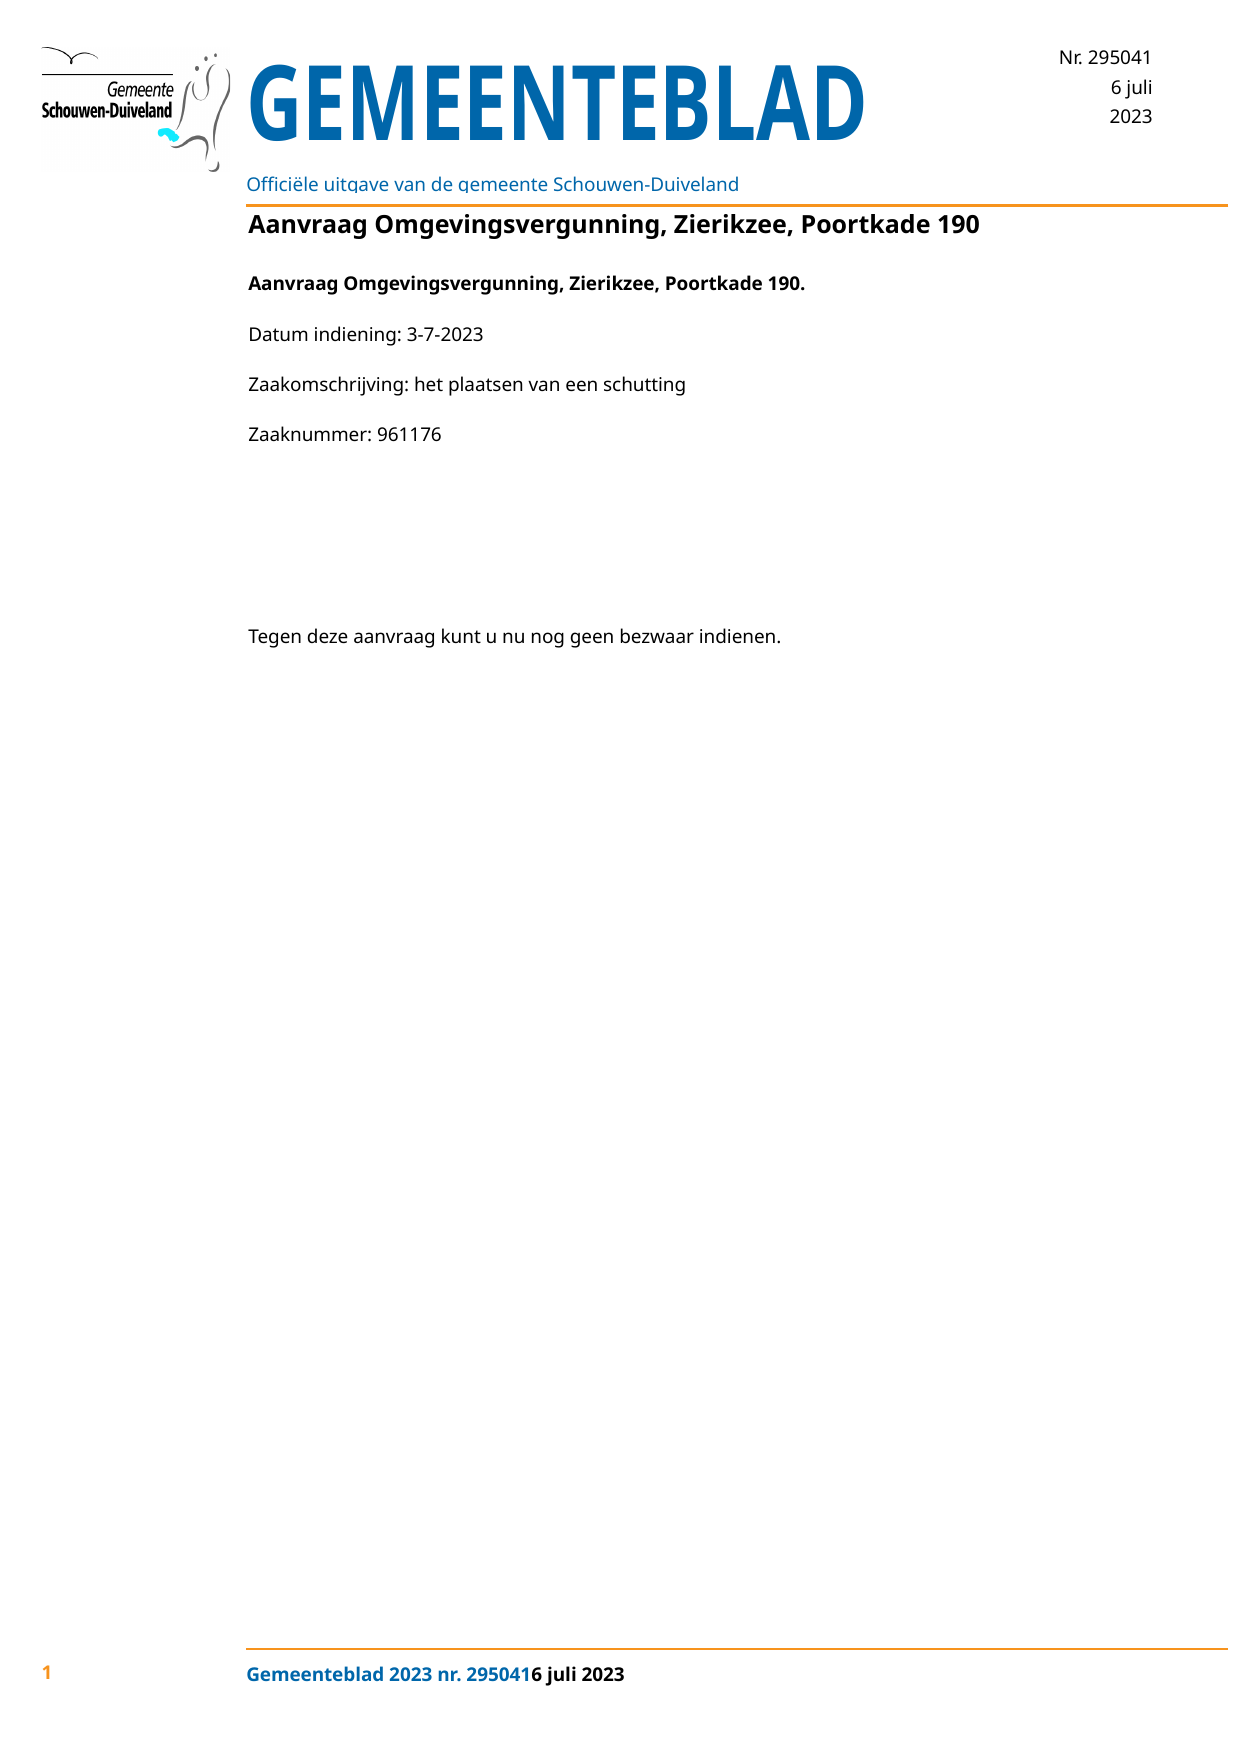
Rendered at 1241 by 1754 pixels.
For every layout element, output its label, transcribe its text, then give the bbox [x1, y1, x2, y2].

text Zaakomschrijving: het plaatsen van een schutting [248, 371, 1152, 397]
text Tegen deze aanvraag kunt u nu nog geen bezwaar indienen. [248, 623, 1152, 649]
picture [41, 47, 231, 172]
text Aanvraag Omgevingsvergunning, Zierikzee, Poortkade 190. [248, 270, 1152, 296]
text Aanvraag Omgevingsvergunning, Zierikzee, Poortkade 190 [248, 207, 1152, 241]
text Datum indiening: 3-7-2023 [248, 321, 1152, 346]
text Zaaknummer: 961176 [248, 422, 1152, 447]
